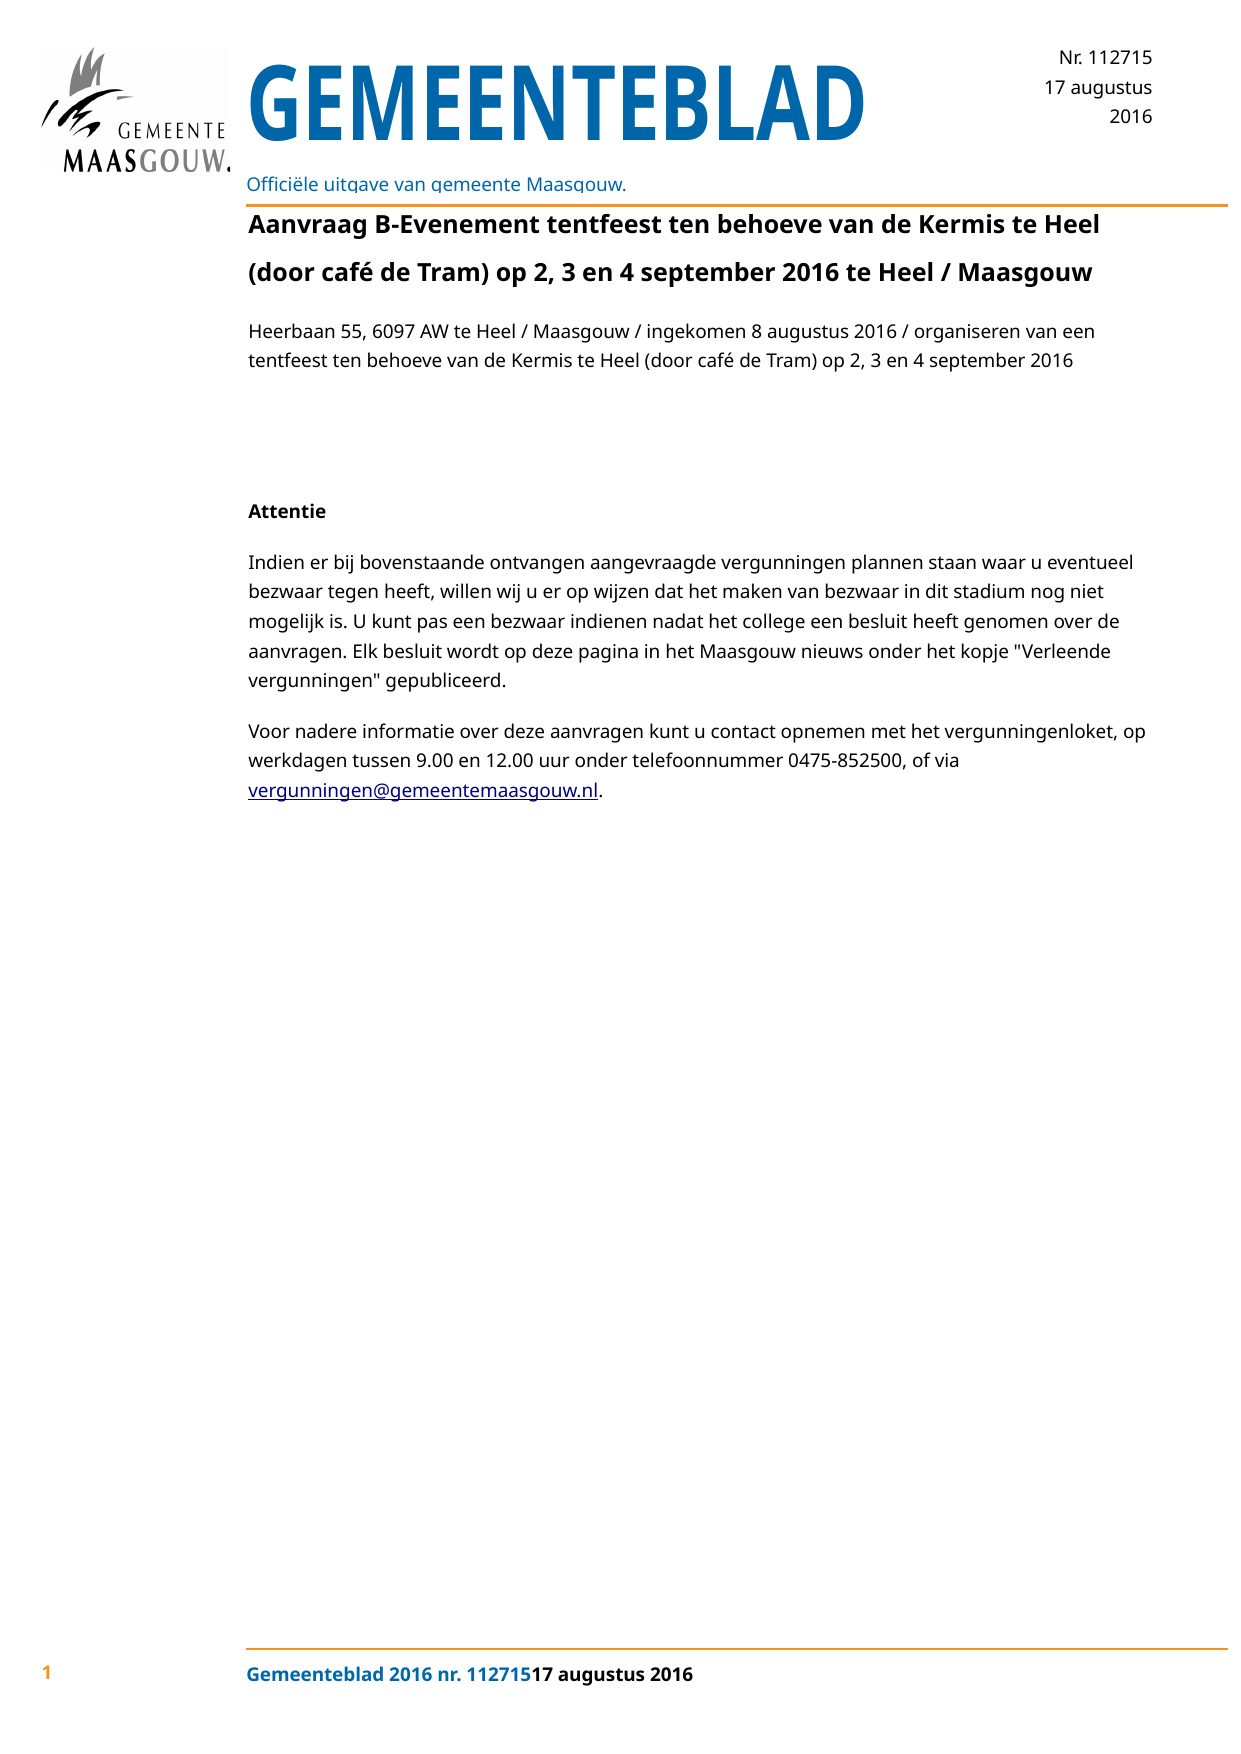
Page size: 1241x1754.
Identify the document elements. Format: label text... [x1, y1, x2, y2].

picture [41, 47, 231, 172]
text Voor nadere informatie over deze aanvragen kunt u contact opnemen met het vergunningenloket, op werkdagen tussen 9.00 en 12.00 uur onder telefoonnummer 0475-852500, of via vergunningen@gemeentemaasgouw.nl. [248, 718, 1152, 803]
text Indien er bij bovenstaande ontvangen aangevraagde vergunningen plannen staan waar u eventueel bezwaar tegen heeft, willen wij u er op wijzen dat het maken van bezwaar in dit stadium nog niet mogelijk is. U kunt pas een bezwaar indienen nadat het college een besluit heeft genomen over de aanvragen. Elk besluit wordt op deze pagina in het Maasgouw nieuws onder het kopje "Verleende vergunningen" gepubliceerd. [248, 549, 1152, 693]
text Attentie [248, 499, 1152, 524]
text Aanvraag B-Evenement tentfeest ten behoeve van de Kermis te Heel (door café de Tram) op 2, 3 en 4 september 2016 te Heel / Maasgouw [248, 207, 1152, 288]
text Heerbaan 55, 6097 AW te Heel / Maasgouw / ingekomen 8 augustus 2016 / organiseren van een tentfeest ten behoeve van de Kermis te Heel (door café de Tram) op 2, 3 en 4 september 2016 [248, 318, 1152, 373]
